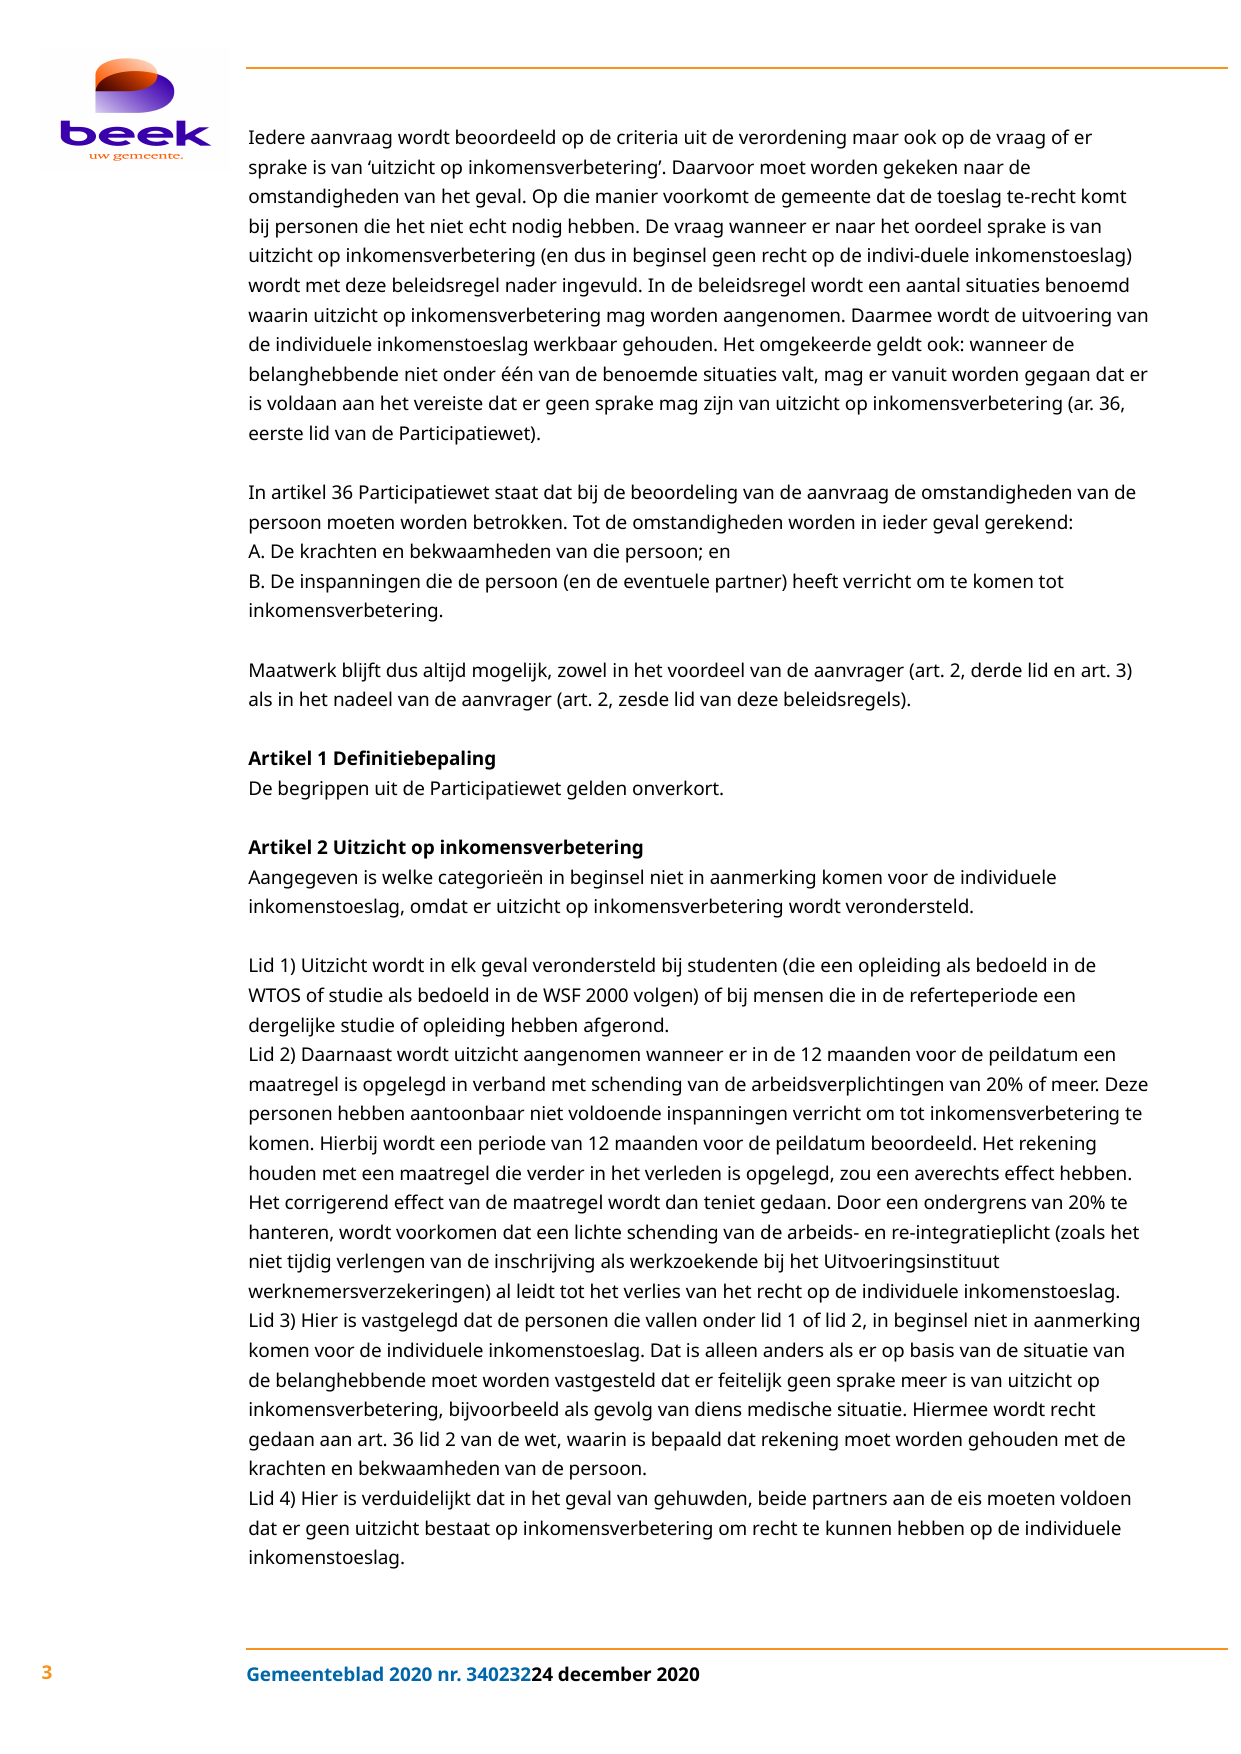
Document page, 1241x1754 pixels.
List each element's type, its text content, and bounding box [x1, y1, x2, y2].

text Lid 3) Hier is vastgelegd dat de personen die vallen onder lid 1 of lid 2, in beginsel niet in aanmerking komen voor de individuele inkomenstoeslag. Dat is alleen anders als er op basis van de situatie van de belanghebbende moet worden vastgesteld dat er feitelijk geen sprake meer is van uitzicht op inkomensverbetering, bijvoorbeeld als gevolg van diens medische situatie. Hiermee wordt recht gedaan aan art. 36 lid 2 van de wet, waarin is bepaald dat rekening moet worden gehouden met de krachten en bekwaamheden van de persoon. [248, 1308, 1152, 1481]
text A. De krachten en bekwaamheden van die persoon; en [248, 538, 1152, 564]
text Maatwerk blijft dus altijd mogelijk, zowel in het voordeel van de aanvrager (art. 2, derde lid en art. 3) als in het nadeel van de aanvrager (art. 2, zesde lid van deze beleidsregels). [248, 657, 1152, 712]
text B. De inspanningen die de persoon (en de eventuele partner) heeft verricht om te komen tot inkomensverbetering. [248, 568, 1152, 623]
text Lid 2) Daarnaast wordt uitzicht aangenomen wanneer er in de 12 maanden voor de peildatum een maatregel is opgelegd in verband met schending van de arbeidsverplichtingen van 20% of meer. Deze personen hebben aantoonbaar niet voldoende inspanningen verricht om tot inkomensverbetering te komen. Hierbij wordt een periode van 12 maanden voor de peildatum beoordeeld. Het rekening houden met een maatregel die verder in het verleden is opgelegd, zou een averechts effect hebben. Het corrigerend effect van de maatregel wordt dan teniet gedaan. Door een ondergrens van 20% te hanteren, wordt voorkomen dat een lichte schending van de arbeids- en re-integratieplicht (zoals het niet tijdig verlengen van de inschrijving als werkzoekende bij het Uitvoeringsinstituut werknemersverzekeringen) al leidt tot het verlies van het recht op de individuele inkomenstoeslag. [248, 1041, 1152, 1304]
text Iedere aanvraag wordt beoordeeld op de criteria uit de verordening maar ook op de vraag of er sprake is van ‘uitzicht op inkomensverbetering’. Daarvoor moet worden gekeken naar de omstandigheden van het geval. Op die manier voorkomt de gemeente dat de toeslag te-recht komt bij personen die het niet echt nodig hebben. De vraag wanneer er naar het oordeel sprake is van uitzicht op inkomensverbetering (en dus in beginsel geen recht op de indivi-duele inkomenstoeslag) wordt met deze beleidsregel nader ingevuld. In de beleidsregel wordt een aantal situaties benoemd waarin uitzicht op inkomensverbetering mag worden aangenomen. Daarmee wordt de uitvoering van de individuele inkomenstoeslag werkbaar gehouden. Het omgekeerde geldt ook: wanneer de belanghebbende niet onder één van de benoemde situaties valt, mag er vanuit worden gegaan dat er is voldaan aan het vereiste dat er geen sprake mag zijn van uitzicht op inkomensverbetering (ar. 36, eerste lid van de Participatiewet). [248, 124, 1152, 446]
text Artikel 1 Definitiebepaling [248, 746, 1152, 771]
text Lid 4) Hier is verduidelijkt dat in het geval van gehuwden, beide partners aan de eis moeten voldoen dat er geen uitzicht bestaat op inkomensverbetering om recht te kunnen hebben op de individuele inkomenstoeslag. [248, 1485, 1152, 1570]
text Lid 1) Uitzicht wordt in elk geval verondersteld bij studenten (die een opleiding als bedoeld in de WTOS of studie als bedoeld in de WSF 2000 volgen) of bij mensen die in de referteperiode een dergelijke studie of opleiding hebben afgerond. [248, 953, 1152, 1038]
text Artikel 2 Uitzicht op inkomensverbetering [248, 834, 1152, 860]
text Aangegeven is welke categorieën in beginsel niet in aanmerking komen voor de individuele inkomenstoeslag, omdat er uitzicht op inkomensverbetering wordt verondersteld. [248, 864, 1152, 919]
picture [41, 47, 231, 172]
text De begrippen uit de Participatiewet gelden onverkort. [248, 775, 1152, 801]
text In artikel 36 Participatiewet staat dat bij de beoordeling van de aanvraag de omstandigheden van de persoon moeten worden betrokken. Tot de omstandigheden worden in ieder geval gerekend: [248, 479, 1152, 535]
